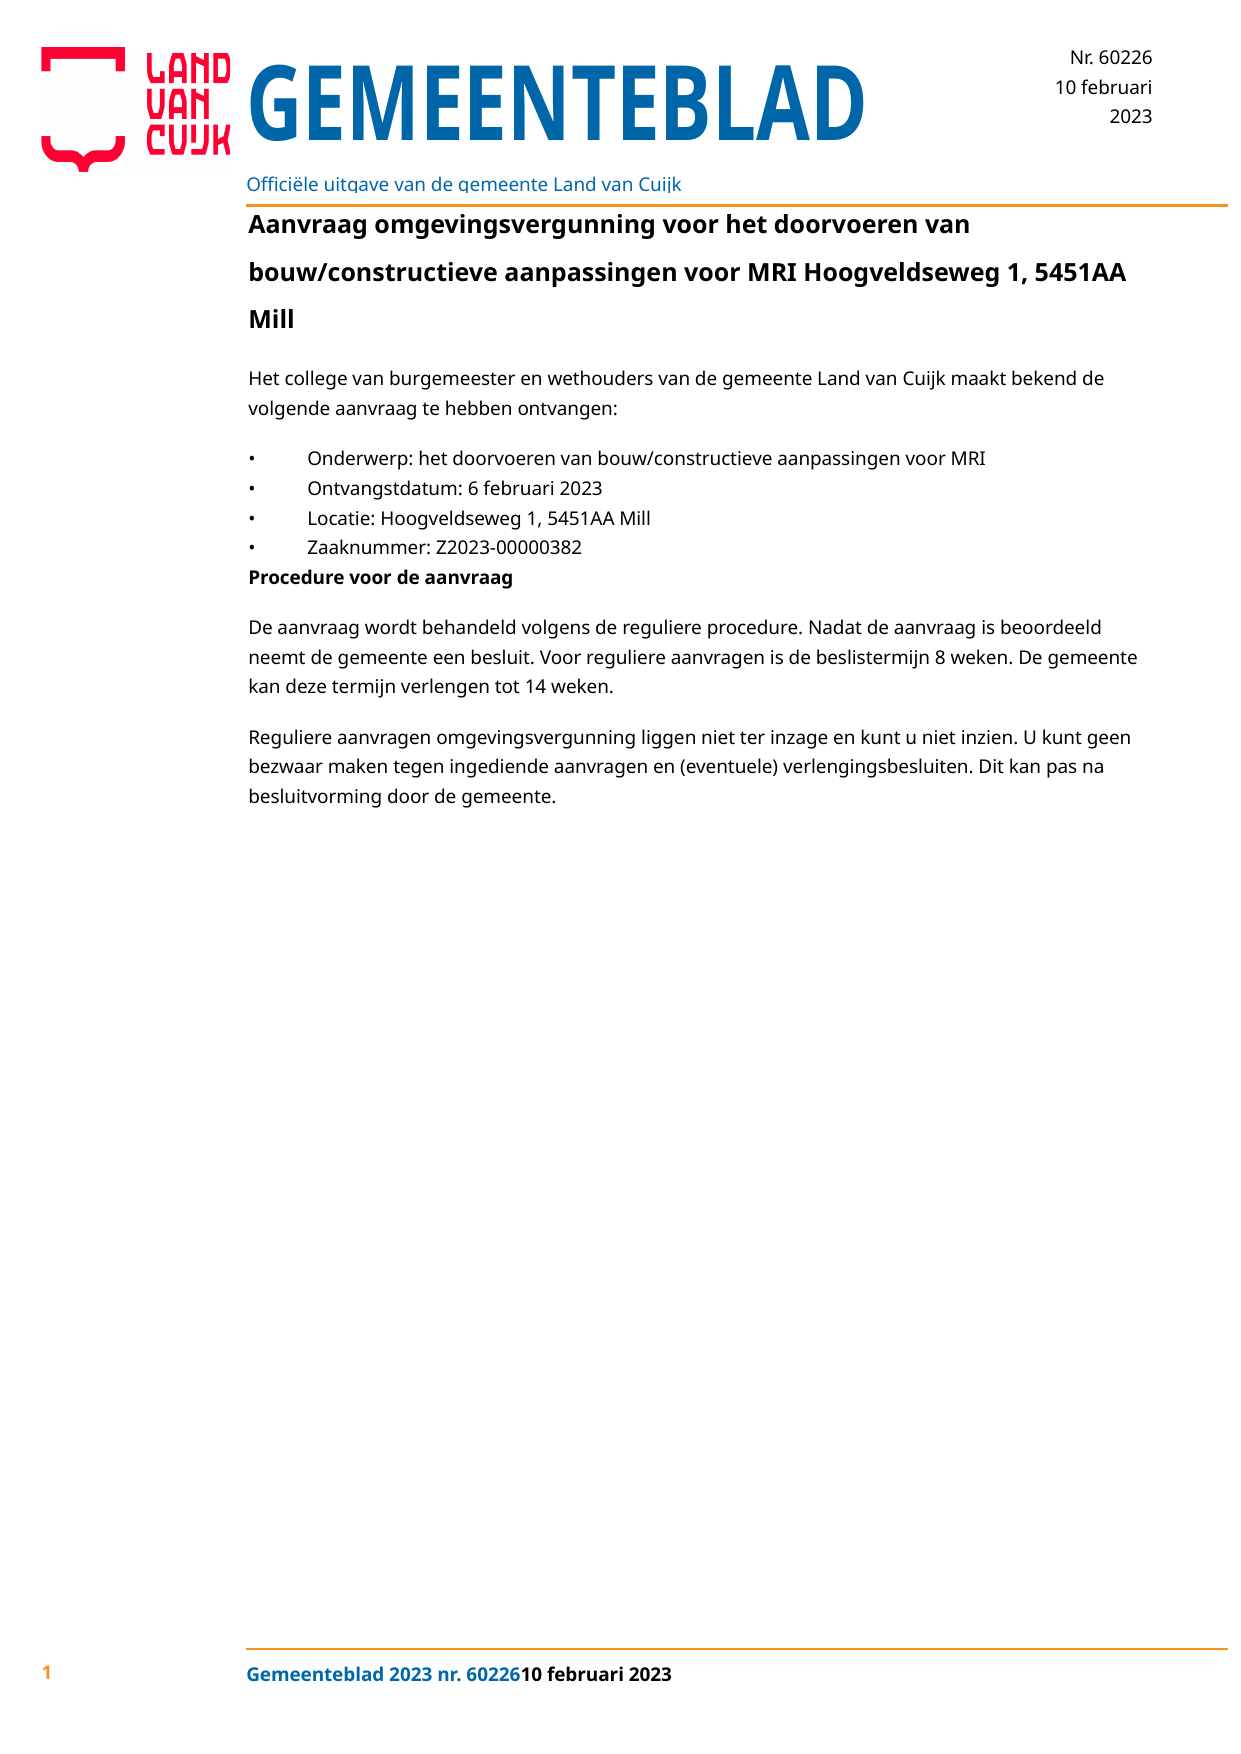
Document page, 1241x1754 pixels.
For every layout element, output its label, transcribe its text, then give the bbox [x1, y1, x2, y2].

list Locatie: Hoogveldseweg 1, 5451AA Mill [248, 505, 1152, 530]
list Zaaknummer: Z2023-00000382 [248, 534, 1152, 560]
text Procedure voor de aanvraag [248, 564, 1152, 589]
text Het college van burgemeester en wethouders van de gemeente Land van Cuijk maakt bekend de volgende aanvraag te hebben ontvangen: [248, 366, 1152, 421]
list Onderwerp: het doorvoeren van bouw/constructieve aanpassingen voor MRI [248, 446, 1152, 471]
text Aanvraag omgevingsvergunning voor het doorvoeren van bouw/constructieve aanpassingen voor MRI Hoogveldseweg 1, 5451AA Mill [248, 207, 1152, 336]
picture [41, 47, 231, 172]
list Ontvangstdatum: 6 februari 2023 [248, 475, 1152, 501]
text De aanvraag wordt behandeld volgens de reguliere procedure. Nadat de aanvraag is beoordeeld neemt de gemeente een besluit. Voor reguliere aanvragen is de beslistermijn 8 weken. De gemeente kan deze termijn verlengen tot 14 weken. [248, 614, 1152, 699]
text Reguliere aanvragen omgevingsvergunning liggen niet ter inzage en kunt u niet inzien. U kunt geen bezwaar maken tegen ingediende aanvragen en (eventuele) verlengingsbesluiten. Dit kan pas na besluitvorming door de gemeente. [248, 724, 1152, 809]
